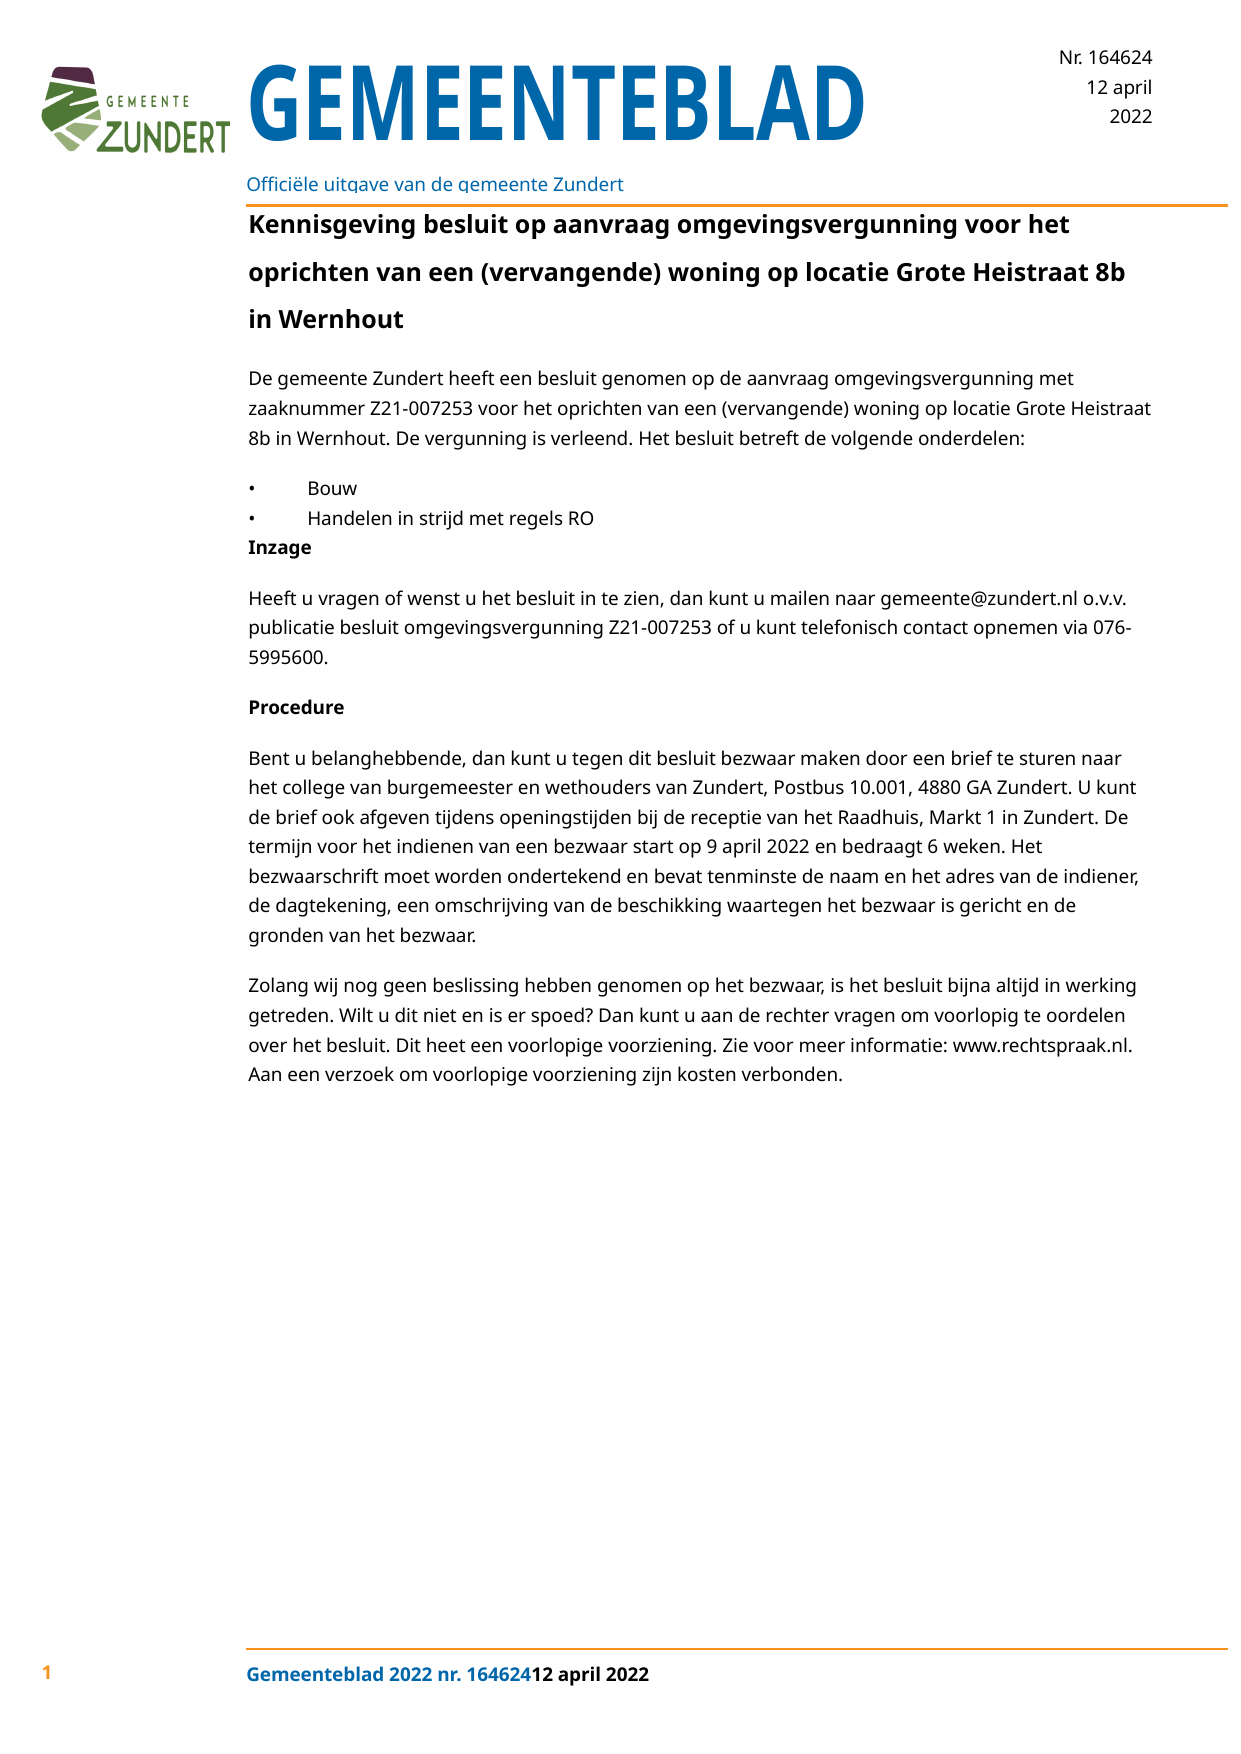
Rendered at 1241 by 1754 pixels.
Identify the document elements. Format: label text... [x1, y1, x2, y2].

text Inzage [248, 534, 1152, 560]
list Bouw [248, 475, 1152, 501]
text Zolang wij nog geen beslissing hebben genomen op het bezwaar, is het besluit bijna altijd in werking getreden. Wilt u dit niet en is er spoed? Dan kunt u aan de rechter vragen om voorlopig te oordelen over het besluit. Dit heet een voorlopige voorziening. Zie voor meer informatie: www.rechtspraak.nl. Aan een verzoek om voorlopige voorziening zijn kosten verbonden. [248, 973, 1152, 1087]
text Procedure [248, 694, 1152, 720]
text Bent u belanghebbende, dan kunt u tegen dit besluit bezwaar maken door een brief te sturen naar het college van burgemeester en wethouders van Zundert, Postbus 10.001, 4880 GA Zundert. U kunt de brief ook afgeven tijdens openingstijden bij de receptie van het Raadhuis, Markt 1 in Zundert. De termijn voor het indienen van een bezwaar start op 9 april 2022 en bedraagt 6 weken. Het bezwaarschrift moet worden ondertekend en bevat tenminste de naam en het adres van de indiener, de dagtekening, een omschrijving van de beschikking waartegen het bezwaar is gericht en de gronden van het bezwaar. [248, 745, 1152, 948]
list Handelen in strijd met regels RO [248, 505, 1152, 530]
text De gemeente Zundert heeft een besluit genomen op de aanvraag omgevingsvergunning met zaaknummer Z21-007253 voor het oprichten van een (vervangende) woning op locatie Grote Heistraat 8b in Wernhout. De vergunning is verleend. Het besluit betreft de volgende onderdelen: [248, 366, 1152, 450]
text Kennisgeving besluit op aanvraag omgevingsvergunning voor het oprichten van een (vervangende) woning op locatie Grote Heistraat 8b in Wernhout [248, 207, 1152, 336]
text Heeft u vragen of wenst u het besluit in te zien, dan kunt u mailen naar gemeente@zundert.nl o.v.v. publicatie besluit omgevingsvergunning Z21-007253 of u kunt telefonisch contact opnemen via 076-5995600. [248, 585, 1152, 669]
picture [41, 47, 231, 172]
